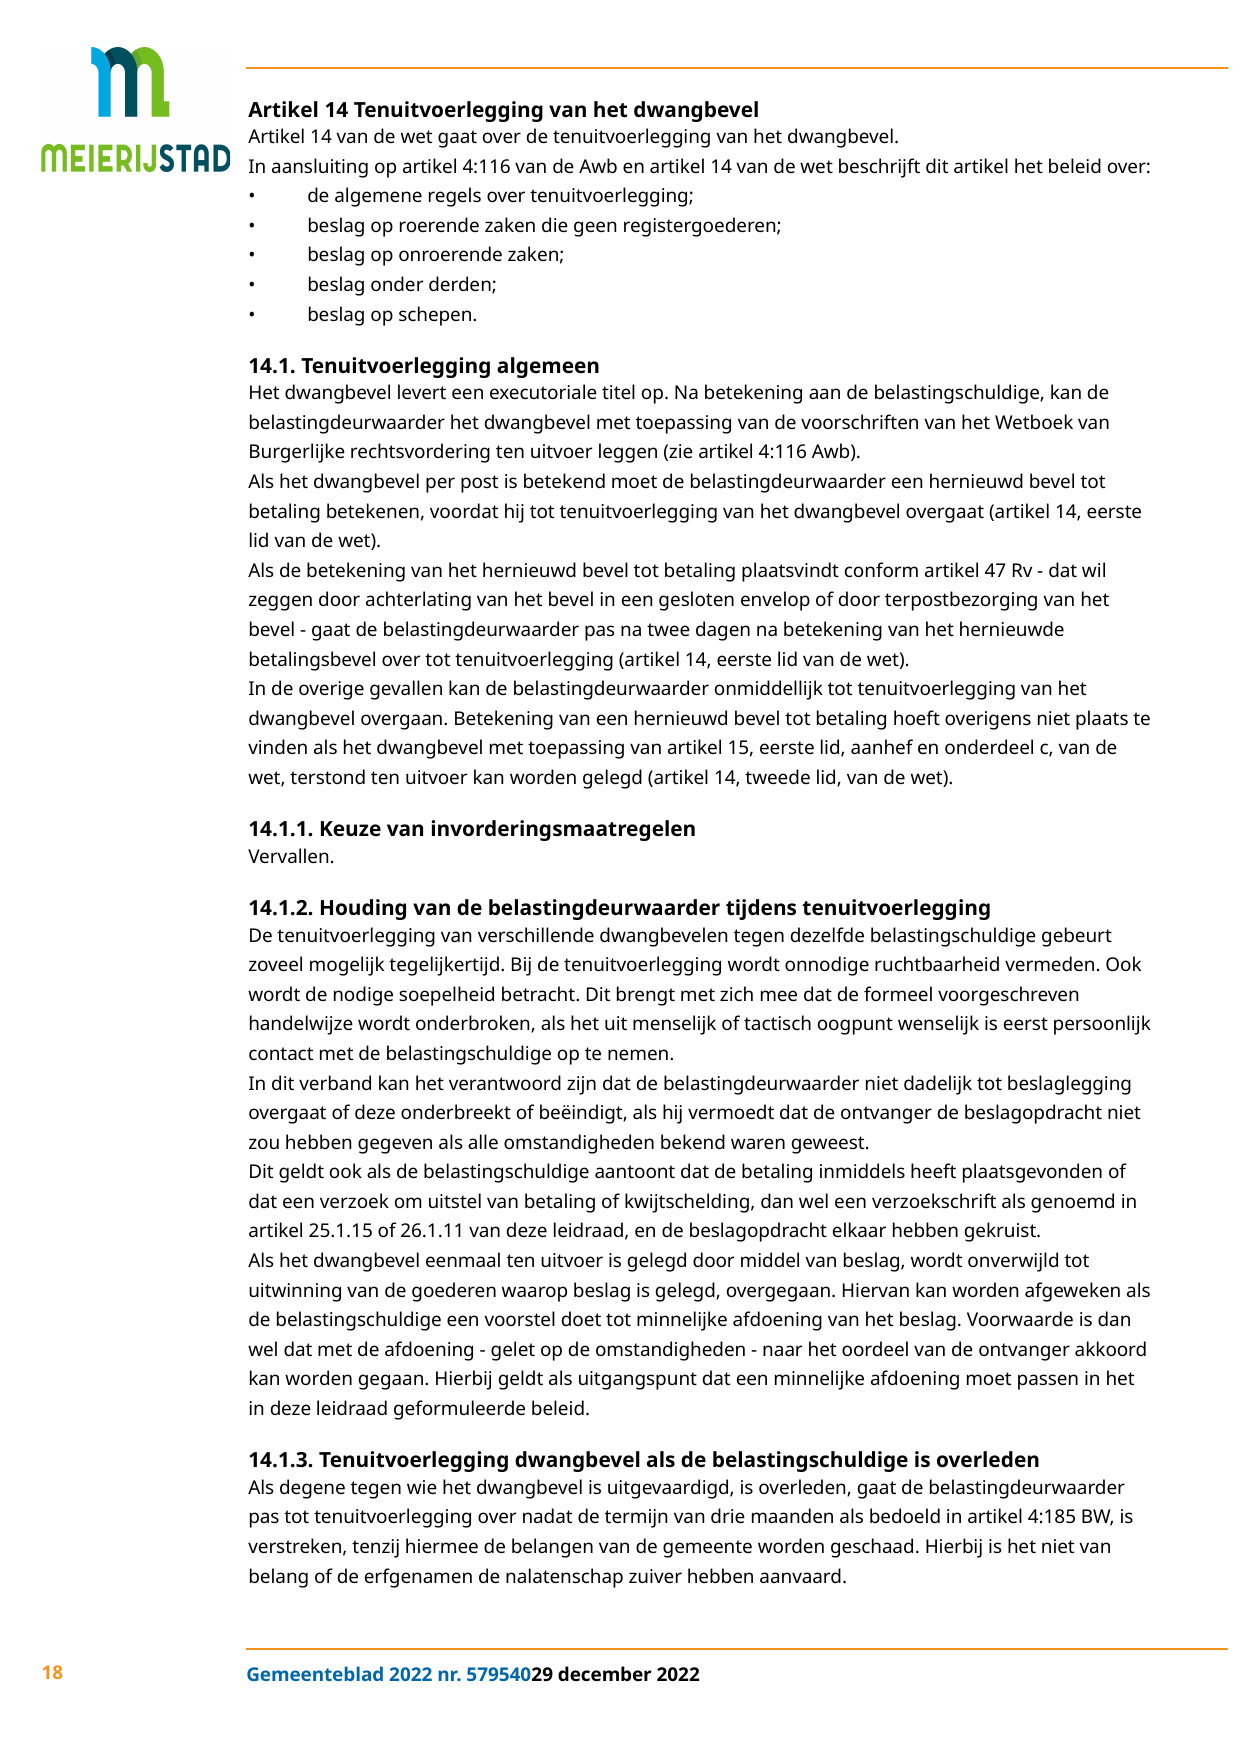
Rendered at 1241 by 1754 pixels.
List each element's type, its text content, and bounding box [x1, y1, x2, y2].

text 14.1. Tenuitvoerlegging algemeen [248, 351, 1152, 379]
text In aansluiting op artikel 4:116 van de Awb en artikel 14 van de wet beschrijft dit artikel het beleid over: [248, 153, 1152, 178]
list beslag op schepen. [248, 301, 1152, 326]
text 14.1.3. Tenuitvoerlegging dwangbevel als de belastingschuldige is overleden [248, 1446, 1152, 1474]
text 14.1.2. Houding van de belastingdeurwaarder tijdens tenuitvoerlegging [248, 893, 1152, 922]
text Dit geldt ook als de belastingschuldige aantoont dat de betaling inmiddels heeft plaatsgevonden of dat een verzoek om uitstel van betaling of kwijtschelding, dan wel een verzoekschrift als genoemd in artikel 25.1.15 of 26.1.11 van deze leidraad, en de beslagopdracht elkaar hebben gekruist. [248, 1158, 1152, 1243]
text Als de betekening van het hernieuwd bevel tot betaling plaatsvindt conform artikel 47 Rv - dat wil zeggen door achterlating van het bevel in een gesloten envelop of door terpostbezorging van het bevel - gaat de belastingdeurwaarder pas na twee dagen na betekening van het hernieuwde betalingsbevel over tot tenuitvoerlegging (artikel 14, eerste lid van de wet). [248, 557, 1152, 672]
text Als het dwangbevel eenmaal ten uitvoer is gelegd door middel van beslag, wordt onverwijld tot uitwinning van de goederen waarop beslag is gelegd, overgegaan. Hiervan kan worden afgeweken als de belastingschuldige een voorstel doet tot minnelijke afdoening van het beslag. Voorwaarde is dan wel dat met de afdoening - gelet op de omstandigheden - naar het oordeel van de ontvanger akkoord kan worden gegaan. Hierbij geldt als uitgangspunt dat een minnelijke afdoening moet passen in het in deze leidraad geformuleerde beleid. [248, 1247, 1152, 1421]
list beslag op onroerende zaken; [248, 242, 1152, 267]
text Het dwangbevel levert een executoriale titel op. Na betekening aan de belastingschuldige, kan de belastingdeurwaarder het dwangbevel met toepassing van de voorschriften van het Wetboek van Burgerlijke rechtsvordering ten uitvoer leggen (zie artikel 4:116 Awb). [248, 379, 1152, 464]
text Artikel 14 van de wet gaat over de tenuitvoerlegging van het dwangbevel. [248, 123, 1152, 149]
picture [41, 47, 231, 172]
text Als degene tegen wie het dwangbevel is uitgevaardigd, is overleden, gaat de belastingdeurwaarder pas tot tenuitvoerlegging over nadat de termijn van drie maanden als bedoeld in artikel 4:185 BW, is verstreken, tenzij hiermee de belangen van de gemeente worden geschaad. Hierbij is het niet van belang of de erfgenamen de nalatenschap zuiver hebben aanvaard. [248, 1474, 1152, 1588]
text De tenuitvoerlegging van verschillende dwangbevelen tegen dezelfde belastingschuldige gebeurt zoveel mogelijk tegelijkertijd. Bij de tenuitvoerlegging wordt onnodige ruchtbaarheid vermeden. Ook wordt de nodige soepelheid betracht. Dit brengt met zich mee dat de formeel voorgeschreven handelwijze wordt onderbroken, als het uit menselijk of tactisch oogpunt wenselijk is eerst persoonlijk contact met de belastingschuldige op te nemen. [248, 922, 1152, 1066]
text Als het dwangbevel per post is betekend moet de belastingdeurwaarder een hernieuwd bevel tot betaling betekenen, voordat hij tot tenuitvoerlegging van het dwangbevel overgaat (artikel 14, eerste lid van de wet). [248, 468, 1152, 553]
list beslag op roerende zaken die geen registergoederen; [248, 212, 1152, 238]
list de algemene regels over tenuitvoerlegging; [248, 182, 1152, 208]
list beslag onder derden; [248, 271, 1152, 297]
text In de overige gevallen kan de belastingdeurwaarder onmiddellijk tot tenuitvoerlegging van het dwangbevel overgaan. Betekening van een hernieuwd bevel tot betaling hoeft overigens niet plaats te vinden als het dwangbevel met toepassing van artikel 15, eerste lid, aanhef en onderdeel c, van de wet, terstond ten uitvoer kan worden gelegd (artikel 14, tweede lid, van de wet). [248, 675, 1152, 790]
text Vervallen. [248, 843, 1152, 869]
text 14.1.1. Keuze van invorderingsmaatregelen [248, 814, 1152, 843]
text Artikel 14 Tenuitvoerlegging van het dwangbevel [248, 95, 1152, 123]
text In dit verband kan het verantwoord zijn dat de belastingdeurwaarder niet dadelijk tot beslaglegging overgaat of deze onderbreekt of beëindigt, als hij vermoedt dat de ontvanger de beslagopdracht niet zou hebben gegeven als alle omstandigheden bekend waren geweest. [248, 1070, 1152, 1155]
